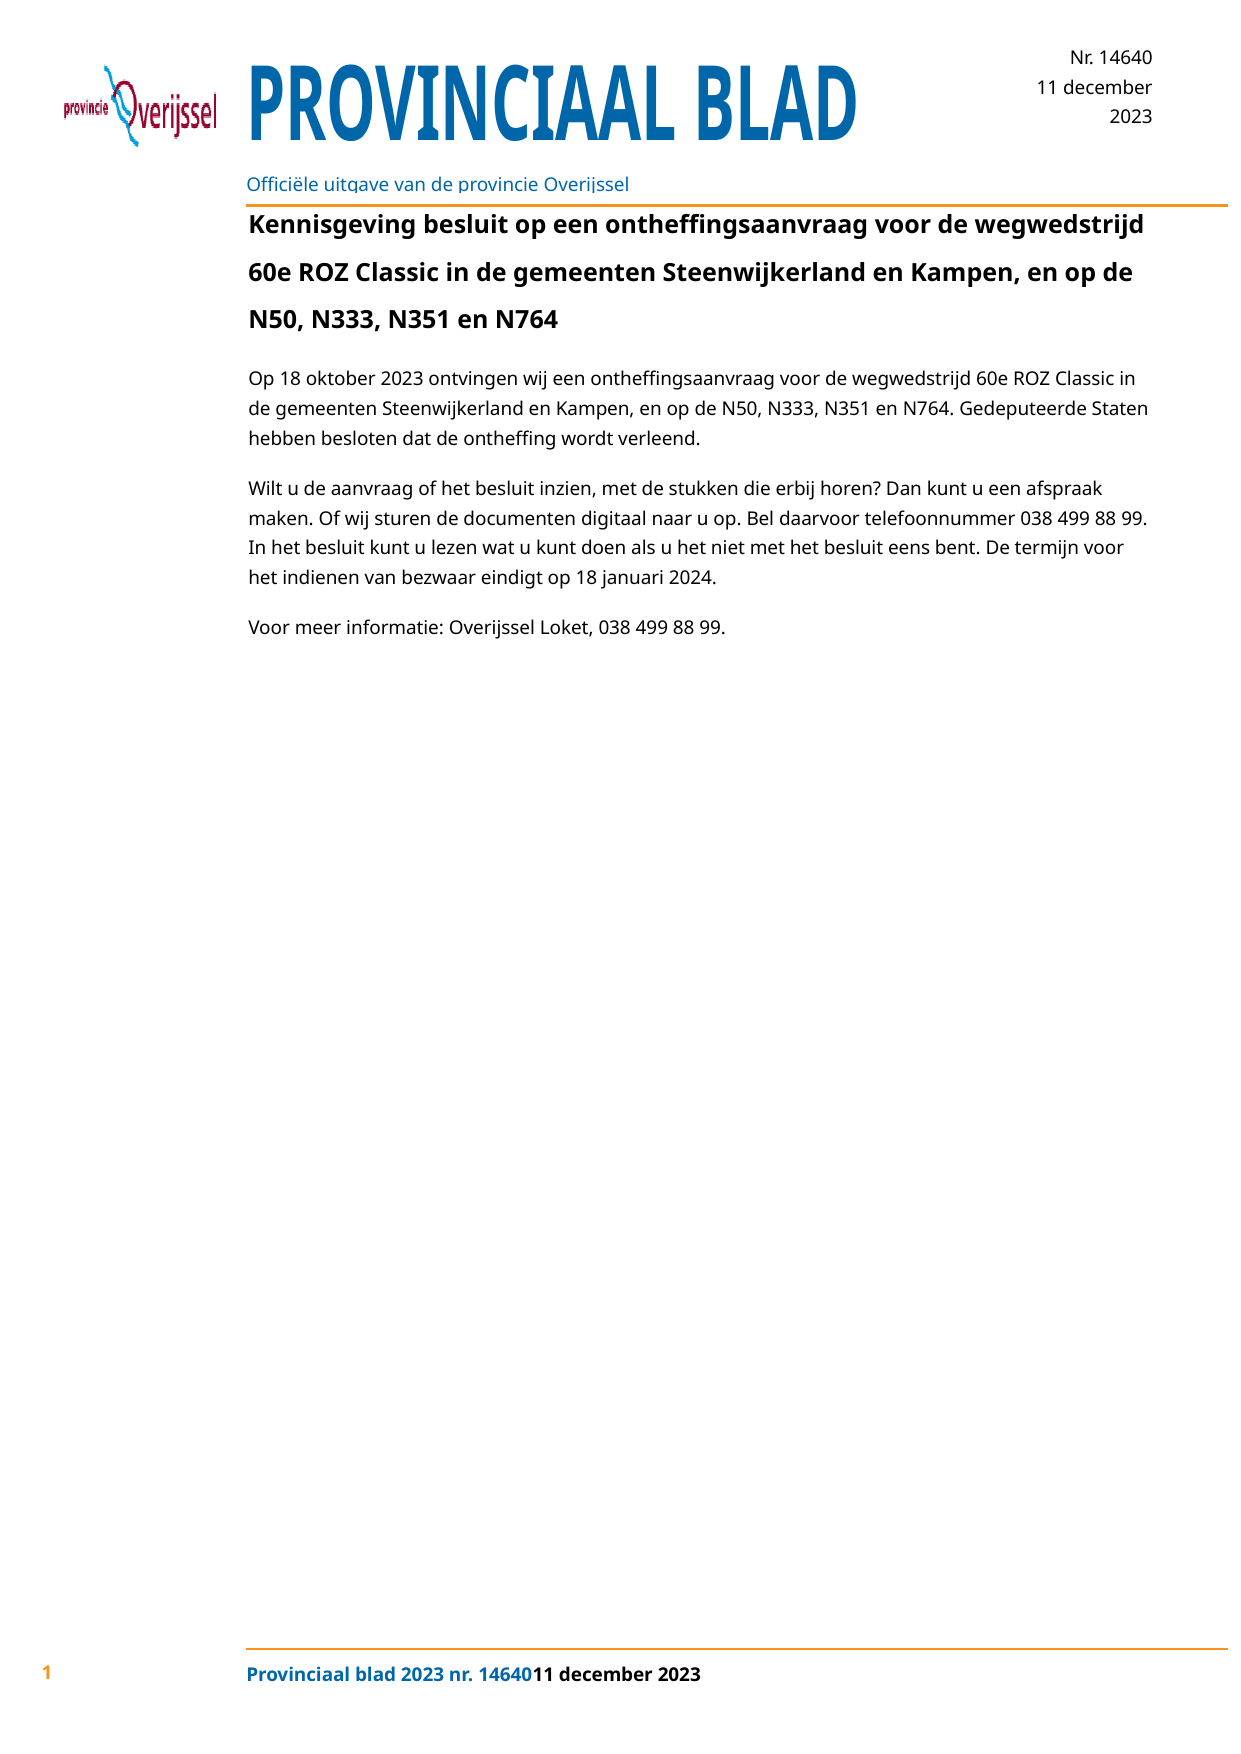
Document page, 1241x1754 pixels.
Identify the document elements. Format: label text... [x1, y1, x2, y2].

text Kennisgeving besluit op een ontheffingsaanvraag voor de wegwedstrijd 60e ROZ Classic in de gemeenten Steenwijkerland en Kampen, en op de N50, N333, N351 en N764 [248, 207, 1152, 336]
picture [41, 47, 231, 172]
text Op 18 oktober 2023 ontvingen wij een ontheffingsaanvraag voor de wegwedstrijd 60e ROZ Classic in de gemeenten Steenwijkerland en Kampen, en op de N50, N333, N351 en N764. Gedeputeerde Staten hebben besloten dat de ontheffing wordt verleend. [248, 366, 1152, 450]
text Wilt u de aanvraag of het besluit inzien, met de stukken die erbij horen? Dan kunt u een afspraak maken. Of wij sturen de documenten digitaal naar u op. Bel daarvoor telefoonnummer 038 499 88 99. In het besluit kunt u lezen wat u kunt doen als u het niet met het besluit eens bent. De termijn voor het indienen van bezwaar eindigt op 18 januari 2024. [248, 475, 1152, 589]
text Voor meer informatie: Overijssel Loket, 038 499 88 99. [248, 614, 1152, 640]
